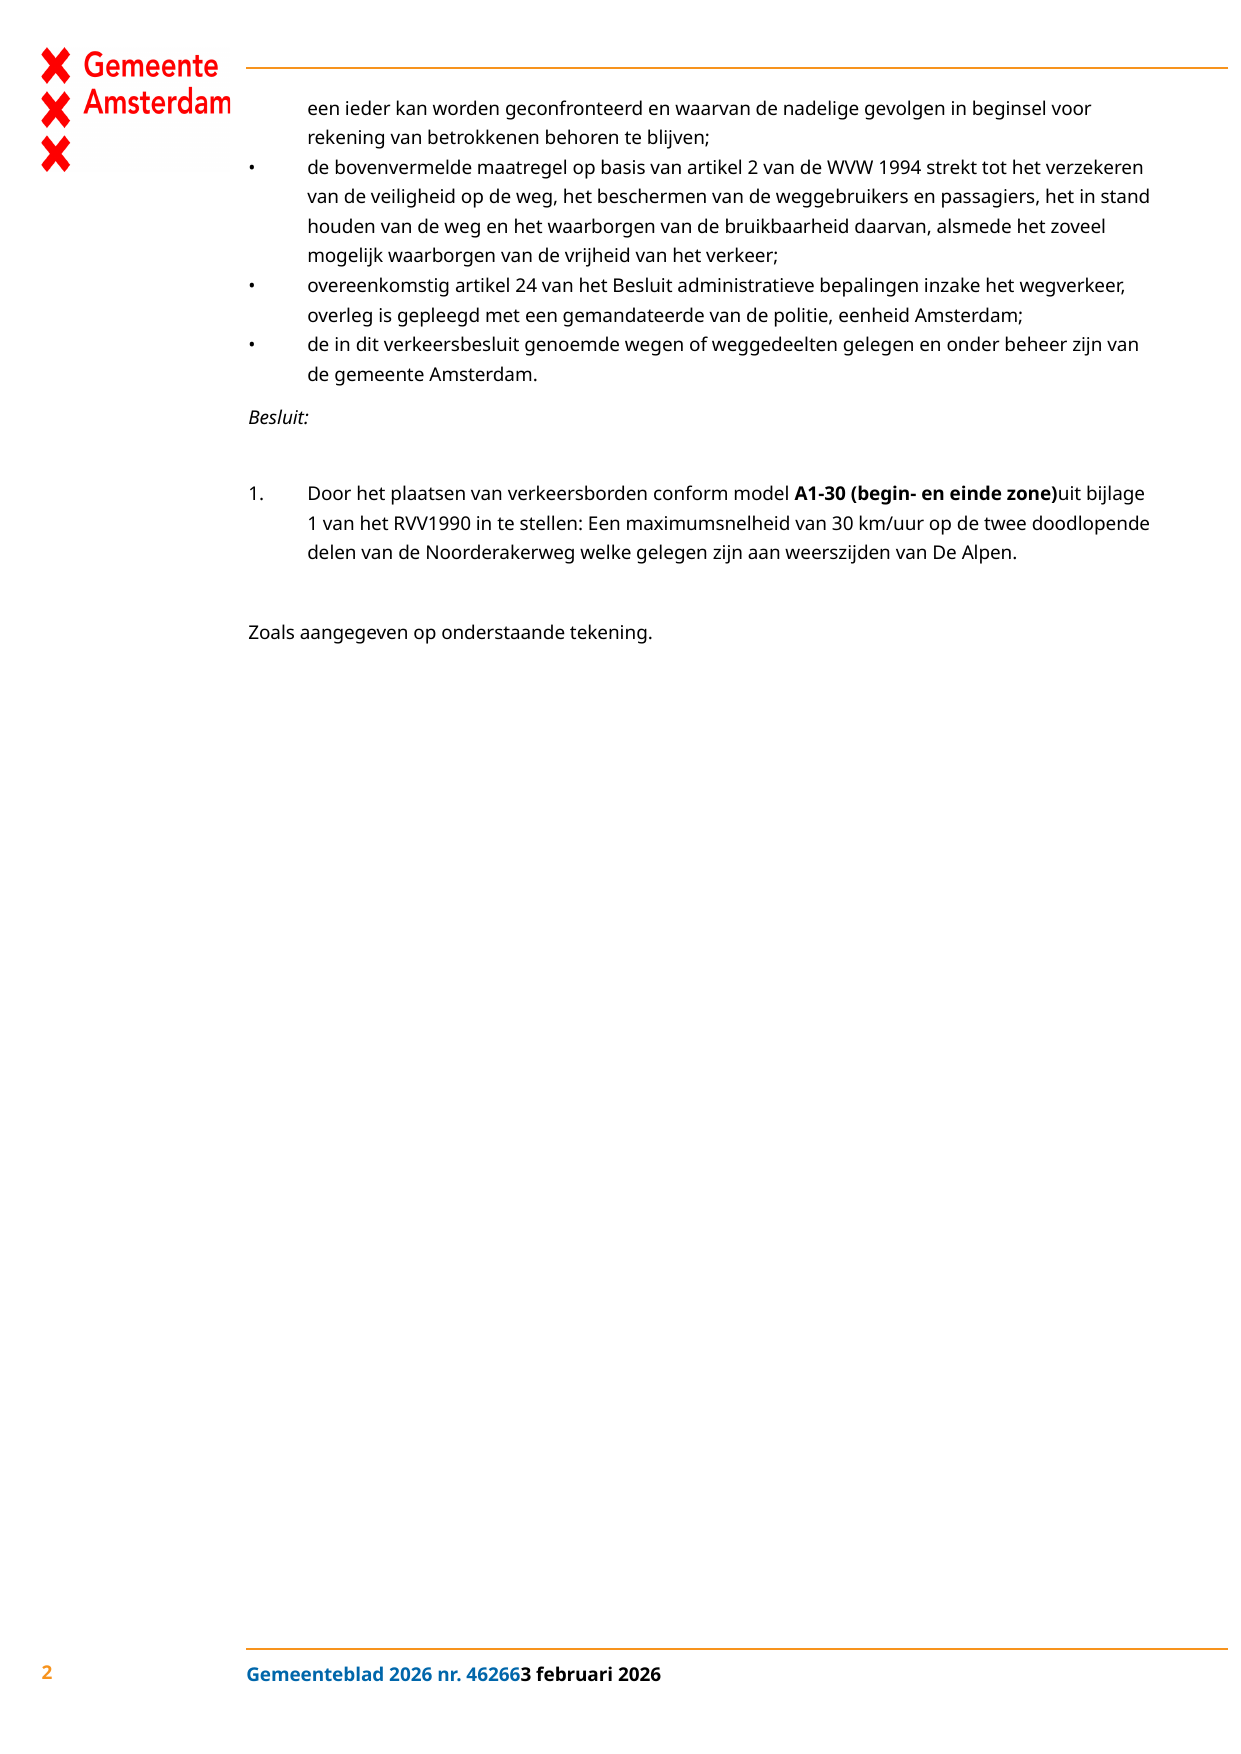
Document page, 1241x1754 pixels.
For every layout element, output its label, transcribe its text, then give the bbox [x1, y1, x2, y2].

text Zoals aangegeven op onderstaande tekening. [248, 619, 1152, 645]
list een ieder kan worden geconfronteerd en waarvan de nadelige gevolgen in beginsel voor rekening van betrokkenen behoren te blijven; [248, 95, 1152, 150]
list overeenkomstig artikel 24 van het Besluit administratieve bepalingen inzake het wegverkeer, overleg is gepleegd met een gemandateerde van de politie, eenheid Amsterdam; [248, 272, 1152, 328]
list de in dit verkeersbesluit genoemde wegen of weggedeelten gelegen en onder beheer zijn van de gemeente Amsterdam. [248, 331, 1152, 387]
picture [41, 47, 231, 172]
list Door het plaatsen van verkeersborden conform model A1-30 (begin- en einde zone)uit bijlage 1 van het RVV1990 in te stellen: Een maximumsnelheid van 30 km/uur op de twee doodlopende delen van de Noorderakerweg welke gelegen zijn aan weerszijden van De Alpen. [248, 480, 1152, 565]
list de bovenvermelde maatregel op basis van artikel 2 van de WVW 1994 strekt tot het verzekeren van de veiligheid op de weg, het beschermen van de weggebruikers en passagiers, het in stand houden van de weg en het waarborgen van de bruikbaarheid daarvan, alsmede het zoveel mogelijk waarborgen van de vrijheid van het verkeer; [248, 154, 1152, 268]
text Besluit: [248, 404, 1152, 430]
